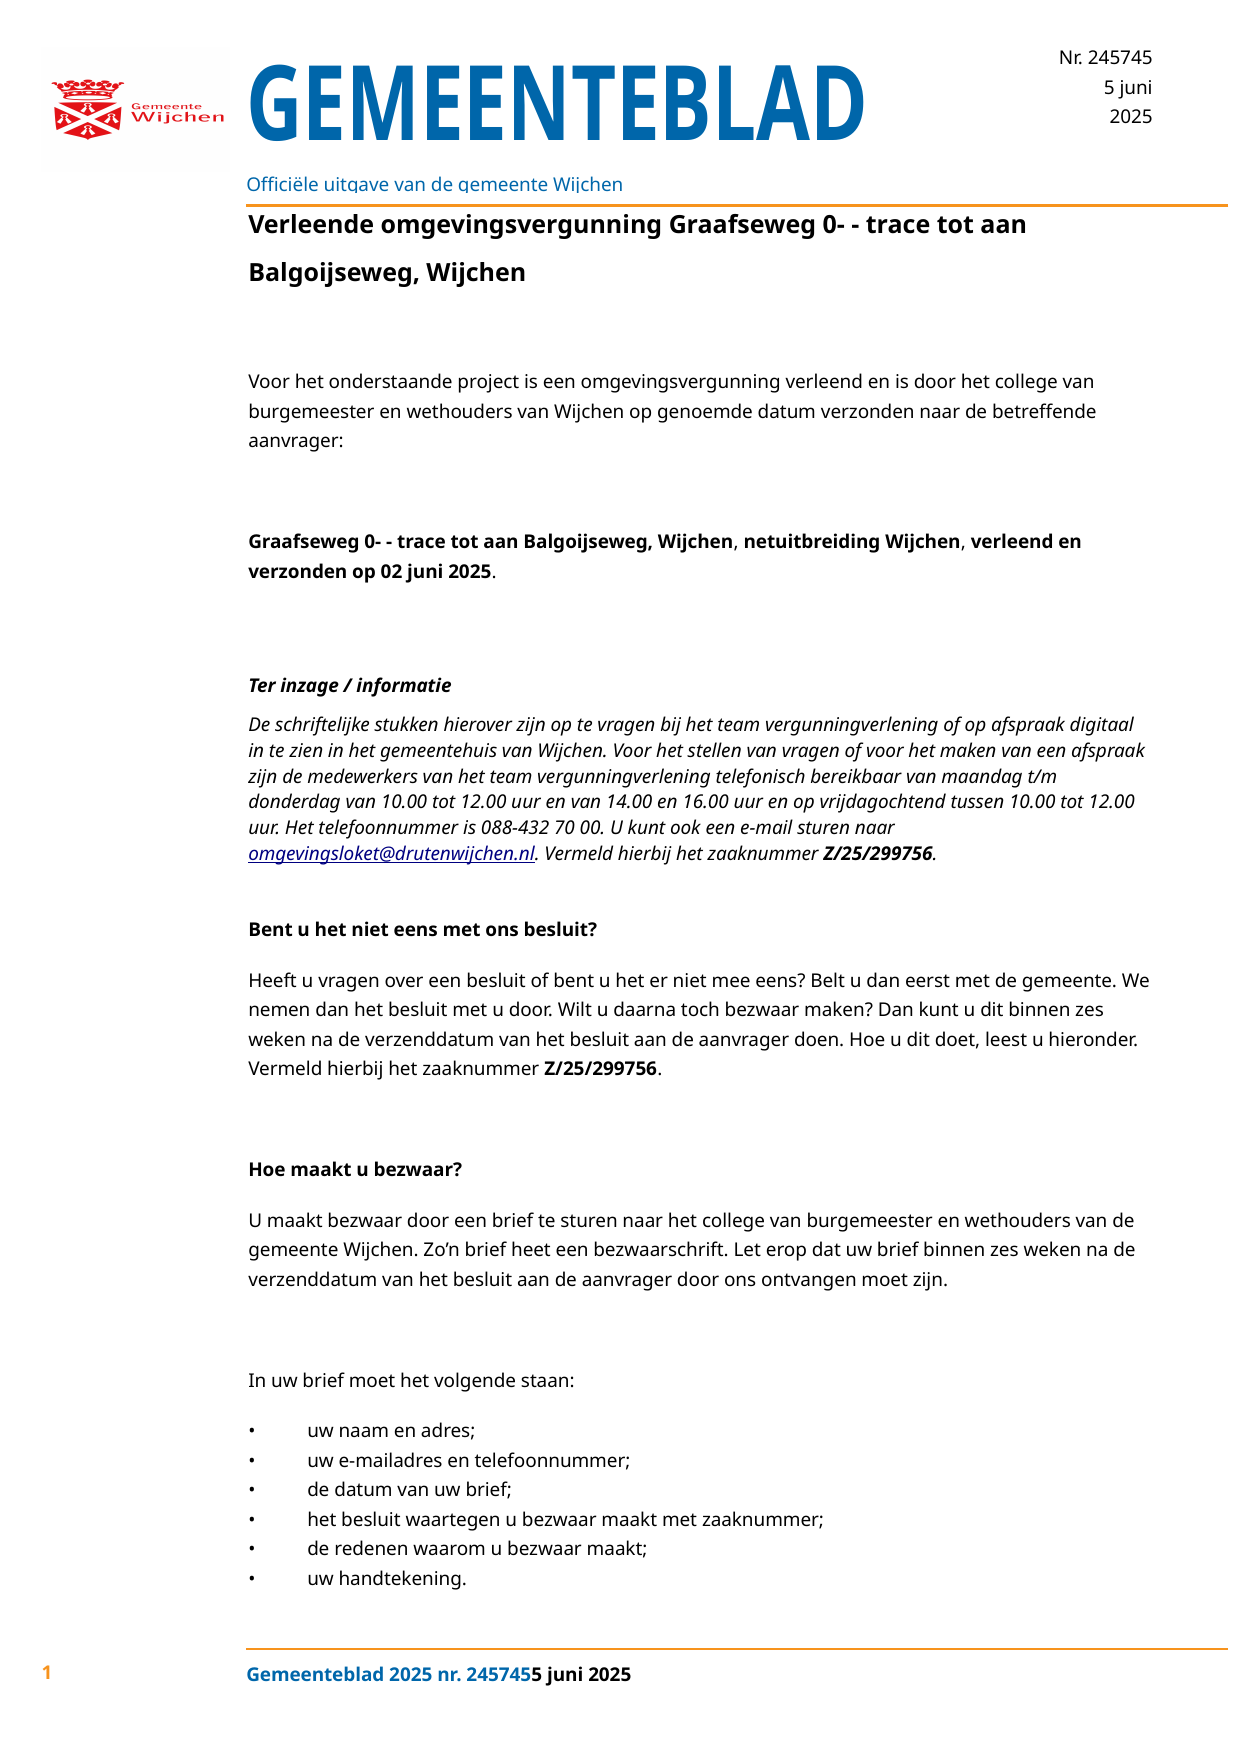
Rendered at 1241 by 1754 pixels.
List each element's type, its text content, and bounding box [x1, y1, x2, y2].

text Hoe maakt u bezwaar? [248, 1156, 1152, 1182]
text Ter inzage / informatie [248, 672, 1152, 698]
text Verleende omgevingsvergunning Graafseweg 0- - trace tot aan Balgoijseweg, Wijchen [248, 207, 1152, 288]
list uw handtekening. [248, 1565, 1152, 1591]
text Graafseweg 0- - trace tot aan Balgoijseweg, Wijchen, netuitbreiding Wijchen, verleend en verzonden op 02 juni 2025. [248, 528, 1152, 584]
text Bent u het niet eens met ons besluit? [248, 916, 1152, 942]
picture [41, 47, 231, 172]
text De schriftelijke stukken hierover zijn op te vragen bij het team vergunningverlening of op afspraak digitaal in te zien in het gemeentehuis van Wijchen. Voor het stellen van vragen of voor het maken van een afspraak zijn de medewerkers van het team vergunningverlening telefonisch bereikbaar van maandag t/m donderdag van 10.00 tot 12.00 uur en van 14.00 en 16.00 uur en op vrijdagochtend tussen 10.00 tot 12.00 uur. Het telefoonnummer is 088-432 70 00. U kunt ook een e-mail sturen naar omgevingsloket@drutenwijchen.nl. Vermeld hierbij het zaaknummer Z/25/299756. [248, 712, 1152, 866]
text Heeft u vragen over een besluit of bent u het er niet mee eens? Belt u dan eerst met de gemeente. We nemen dan het besluit met u door. Wilt u daarna toch bezwaar maken? Dan kunt u dit binnen zes weken na de verzenddatum van het besluit aan de aanvrager doen. Hoe u dit doet, leest u hieronder. Vermeld hierbij het zaaknummer Z/25/299756. [248, 967, 1152, 1081]
text Voor het onderstaande project is een omgevingsvergunning verleend en is door het college van burgemeester en wethouders van Wijchen op genoemde datum verzonden naar de betreffende aanvrager: [248, 368, 1152, 453]
list uw naam en adres; [248, 1417, 1152, 1443]
list de datum van uw brief; [248, 1476, 1152, 1502]
list uw e-mailadres en telefoonnummer; [248, 1447, 1152, 1472]
list de redenen waarom u bezwaar maakt; [248, 1536, 1152, 1561]
text U maakt bezwaar door een brief te sturen naar het college van burgemeester en wethouders van de gemeente Wijchen. Zo’n brief heet een bezwaarschrift. Let erop dat uw brief binnen zes weken na de verzenddatum van het besluit aan de aanvrager door ons ontvangen moet zijn. [248, 1207, 1152, 1292]
text In uw brief moet het volgende staan: [248, 1367, 1152, 1392]
list het besluit waartegen u bezwaar maakt met zaaknummer; [248, 1506, 1152, 1532]
